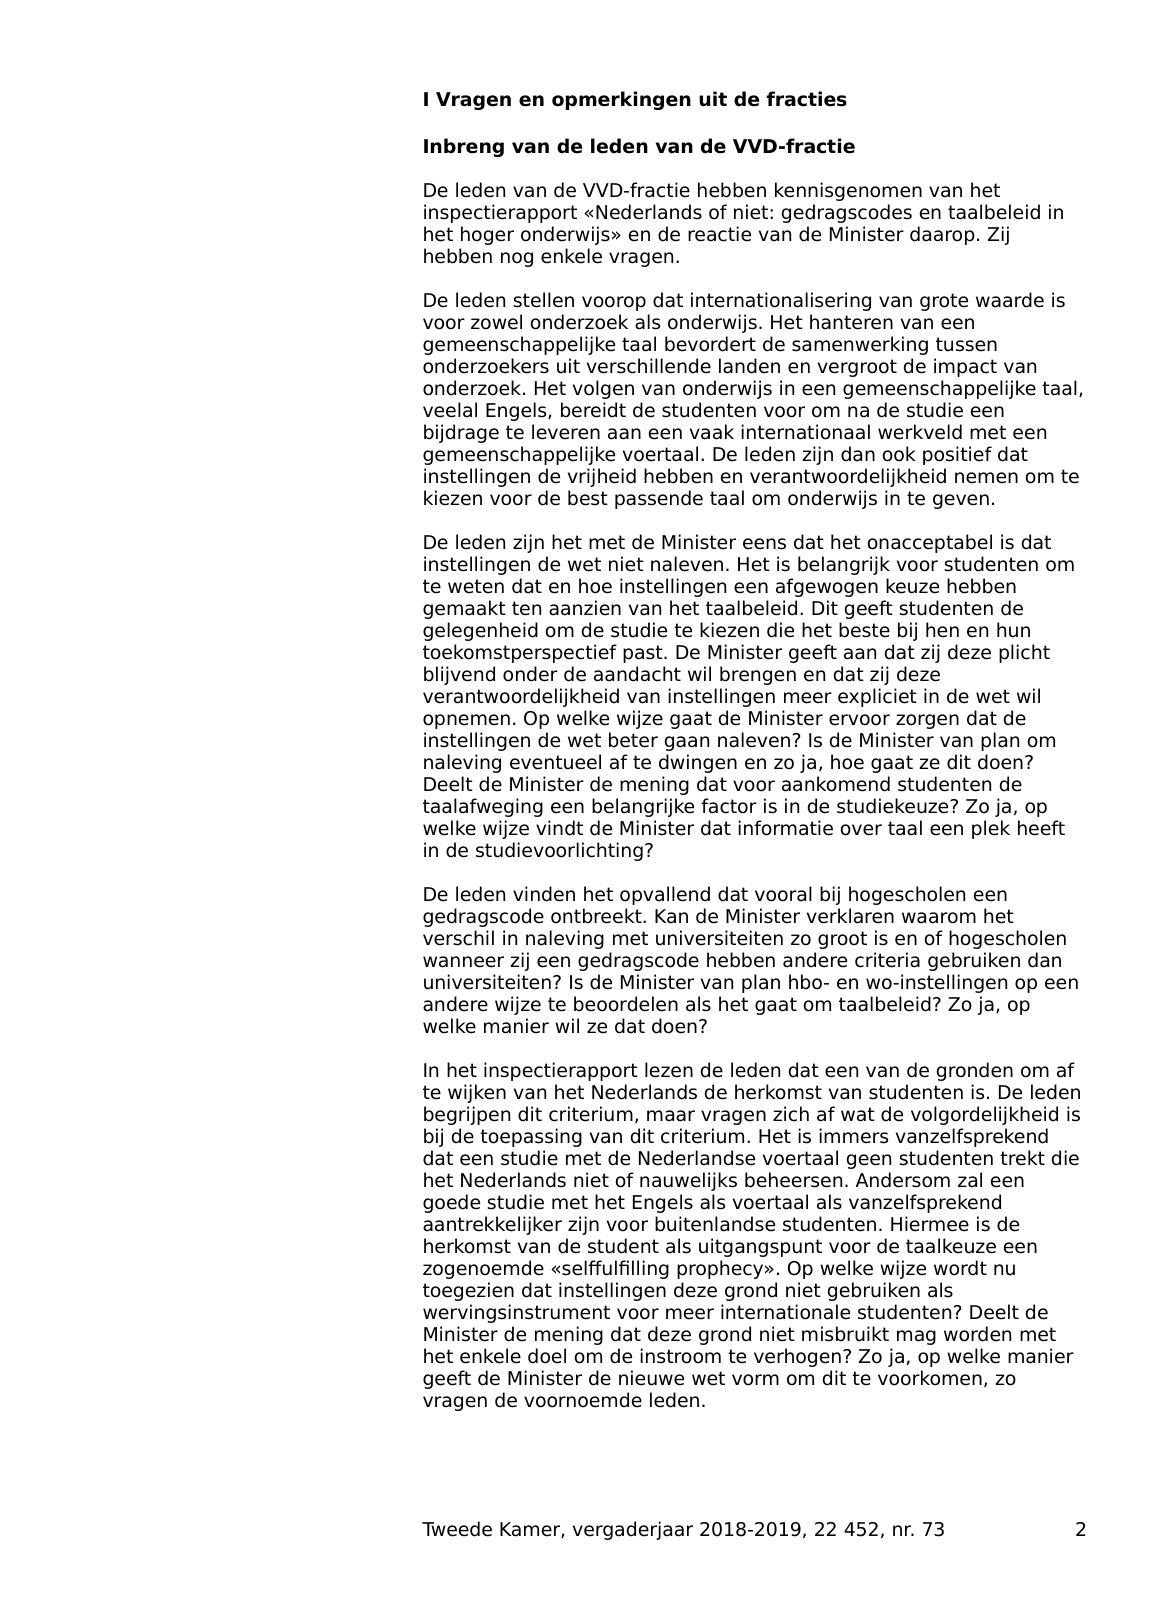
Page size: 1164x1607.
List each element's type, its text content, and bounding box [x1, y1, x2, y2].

text De leden vinden het opvallend dat vooral bij hogescholen een gedragscode ontbreekt. Kan de Minister verklaren waarom het verschil in naleving met universiteiten zo groot is en of hogescholen wanneer zij een gedragscode hebben andere criteria gebruiken dan universiteiten? Is de Minister van plan hbo- en wo-instellingen op een andere wijze te beoordelen als het gaat om taalbeleid? Zo ja, op welke manier wil ze dat doen? [422, 884, 1087, 1038]
subtitle Inbreng van de leden van de VVD-fractie [422, 136, 1087, 158]
text In het inspectierapport lezen de leden dat een van de gronden om af te wijken van het Nederlands de herkomst van studenten is. De leden begrijpen dit criterium, maar vragen zich af wat de volgordelijkheid is bij de toepassing van dit criterium. Het is immers vanzelfsprekend dat een studie met de Nederlandse voertaal geen studenten trekt die het Nederlands niet of nauwelijks beheersen. Andersom zal een goede studie met het Engels als voertaal als vanzelfsprekend aantrekkelijker zijn voor buitenlandse studenten. Hiermee is de herkomst van de student als uitgangspunt voor de taalkeuze een zogenoemde «selffulfilling prophecy». Op welke wijze wordt nu toegezien dat instellingen deze grond niet gebruiken als wervingsinstrument voor meer internationale studenten? Deelt de Minister de mening dat deze grond niet misbruikt mag worden met het enkele doel om de instroom te verhogen? Zo ja, op welke manier geeft de Minister de nieuwe wet vorm om dit te voorkomen, zo vragen de voornoemde leden. [422, 1060, 1087, 1412]
text De leden van de VVD-fractie hebben kennisgenomen van het inspectierapport «Nederlands of niet: gedragscodes en taalbeleid in het hoger onderwijs» en de reactie van de Minister daarop. Zij hebben nog enkele vragen. [422, 180, 1087, 268]
text De leden stellen voorop dat internationalisering van grote waarde is voor zowel onderzoek als onderwijs. Het hanteren van een gemeenschappelijke taal bevordert de samenwerking tussen onderzoekers uit verschillende landen en vergroot de impact van onderzoek. Het volgen van onderwijs in een gemeenschappelijke taal, veelal Engels, bereidt de studenten voor om na de studie een bijdrage te leveren aan een vaak internationaal werkveld met een gemeenschappelijke voertaal. De leden zijn dan ook positief dat instellingen de vrijheid hebben en verantwoordelijkheid nemen om te kiezen voor de best passende taal om onderwijs in te geven. [422, 290, 1087, 510]
text De leden zijn het met de Minister eens dat het onacceptabel is dat instellingen de wet niet naleven. Het is belangrijk voor studenten om te weten dat en hoe instellingen een afgewogen keuze hebben gemaakt ten aanzien van het taalbeleid. Dit geeft studenten de gelegenheid om de studie te kiezen die het beste bij hen en hun toekomstperspectief past. De Minister geeft aan dat zij deze plicht blijvend onder de aandacht wil brengen en dat zij deze verantwoordelijkheid van instellingen meer expliciet in de wet wil opnemen. Op welke wijze gaat de Minister ervoor zorgen dat de instellingen de wet beter gaan naleven? Is de Minister van plan om naleving eventueel af te dwingen en zo ja, hoe gaat ze dit doen? Deelt de Minister de mening dat voor aankomend studenten de taalafweging een belangrijke factor is in de studiekeuze? Zo ja, op welke wijze vindt de Minister dat informatie over taal een plek heeft in de studievoorlichting? [422, 532, 1087, 862]
subtitle I Vragen en opmerkingen uit de fracties [422, 89, 1087, 111]
